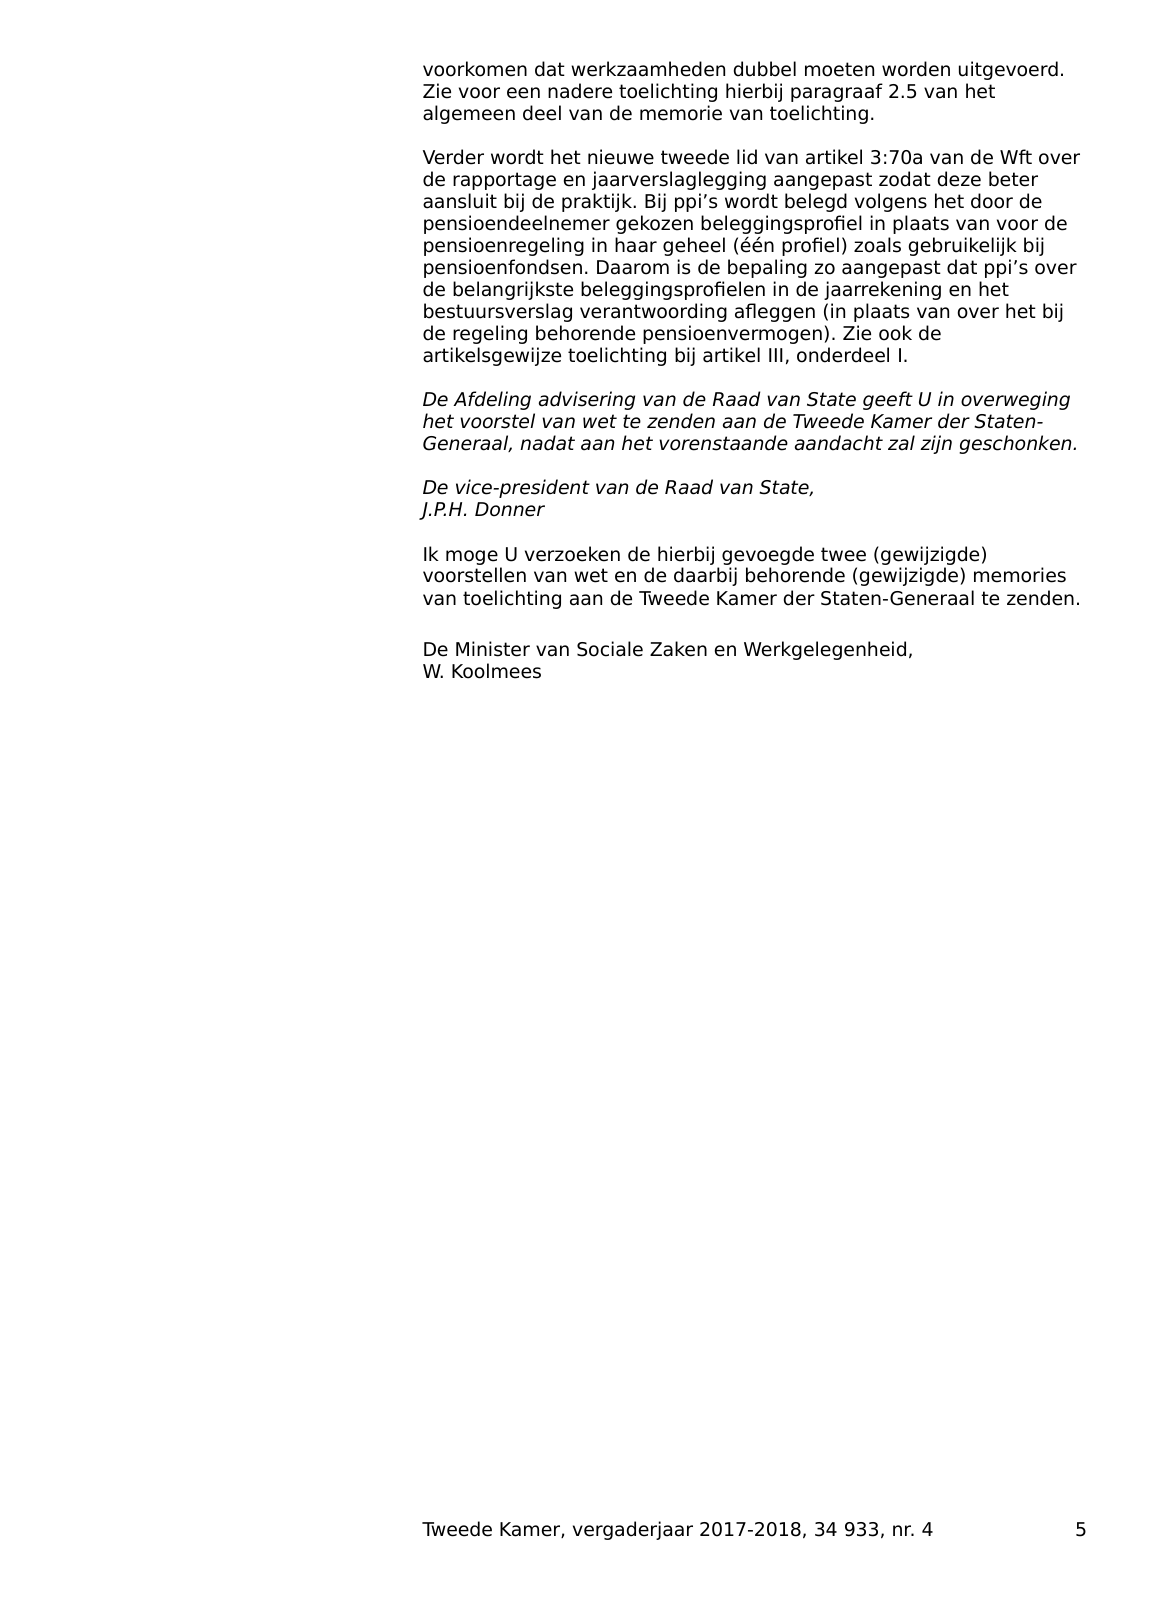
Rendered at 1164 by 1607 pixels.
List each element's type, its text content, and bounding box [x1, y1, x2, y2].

text Ik moge U verzoeken de hierbij gevoegde twee (gewijzigde) voorstellen van wet en de daarbij behorende (gewijzigde) memories van toelichting aan de Tweede Kamer der Staten-Generaal te zenden. [422, 543, 1087, 609]
text De Afdeling advisering van de Raad van State geeft U in overweging het voorstel van wet te zenden aan de Tweede Kamer der Staten-Generaal, nadat aan het vorenstaande aandacht zal zijn geschonken. [422, 389, 1087, 455]
text J.P.H. Donner [422, 499, 1087, 521]
text De Minister van Sociale Zaken en Werkgelegenheid, W. Koolmees [422, 639, 1087, 683]
text voorkomen dat werkzaamheden dubbel moeten worden uitgevoerd. Zie voor een nadere toelichting hierbij paragraaf 2.5 van het algemeen deel van de memorie van toelichting. [422, 59, 1087, 125]
text De vice-president van de Raad van State, [422, 477, 1087, 499]
text Verder wordt het nieuwe tweede lid van artikel 3:70a van de Wft over de rapportage en jaarverslaglegging aangepast zodat deze beter aansluit bij de praktijk. Bij ppi’s wordt belegd volgens het door de pensioendeelnemer gekozen beleggingsprofiel in plaats van voor de pensioenregeling in haar geheel (één profiel) zoals gebruikelijk bij pensioenfondsen. Daarom is de bepaling zo aangepast dat ppi’s over de belangrijkste beleggingsprofielen in de jaarrekening en het bestuursverslag verantwoording afleggen (in plaats van over het bij de regeling behorende pensioenvermogen). Zie ook de artikelsgewijze toelichting bij artikel III, onderdeel I. [422, 147, 1087, 367]
